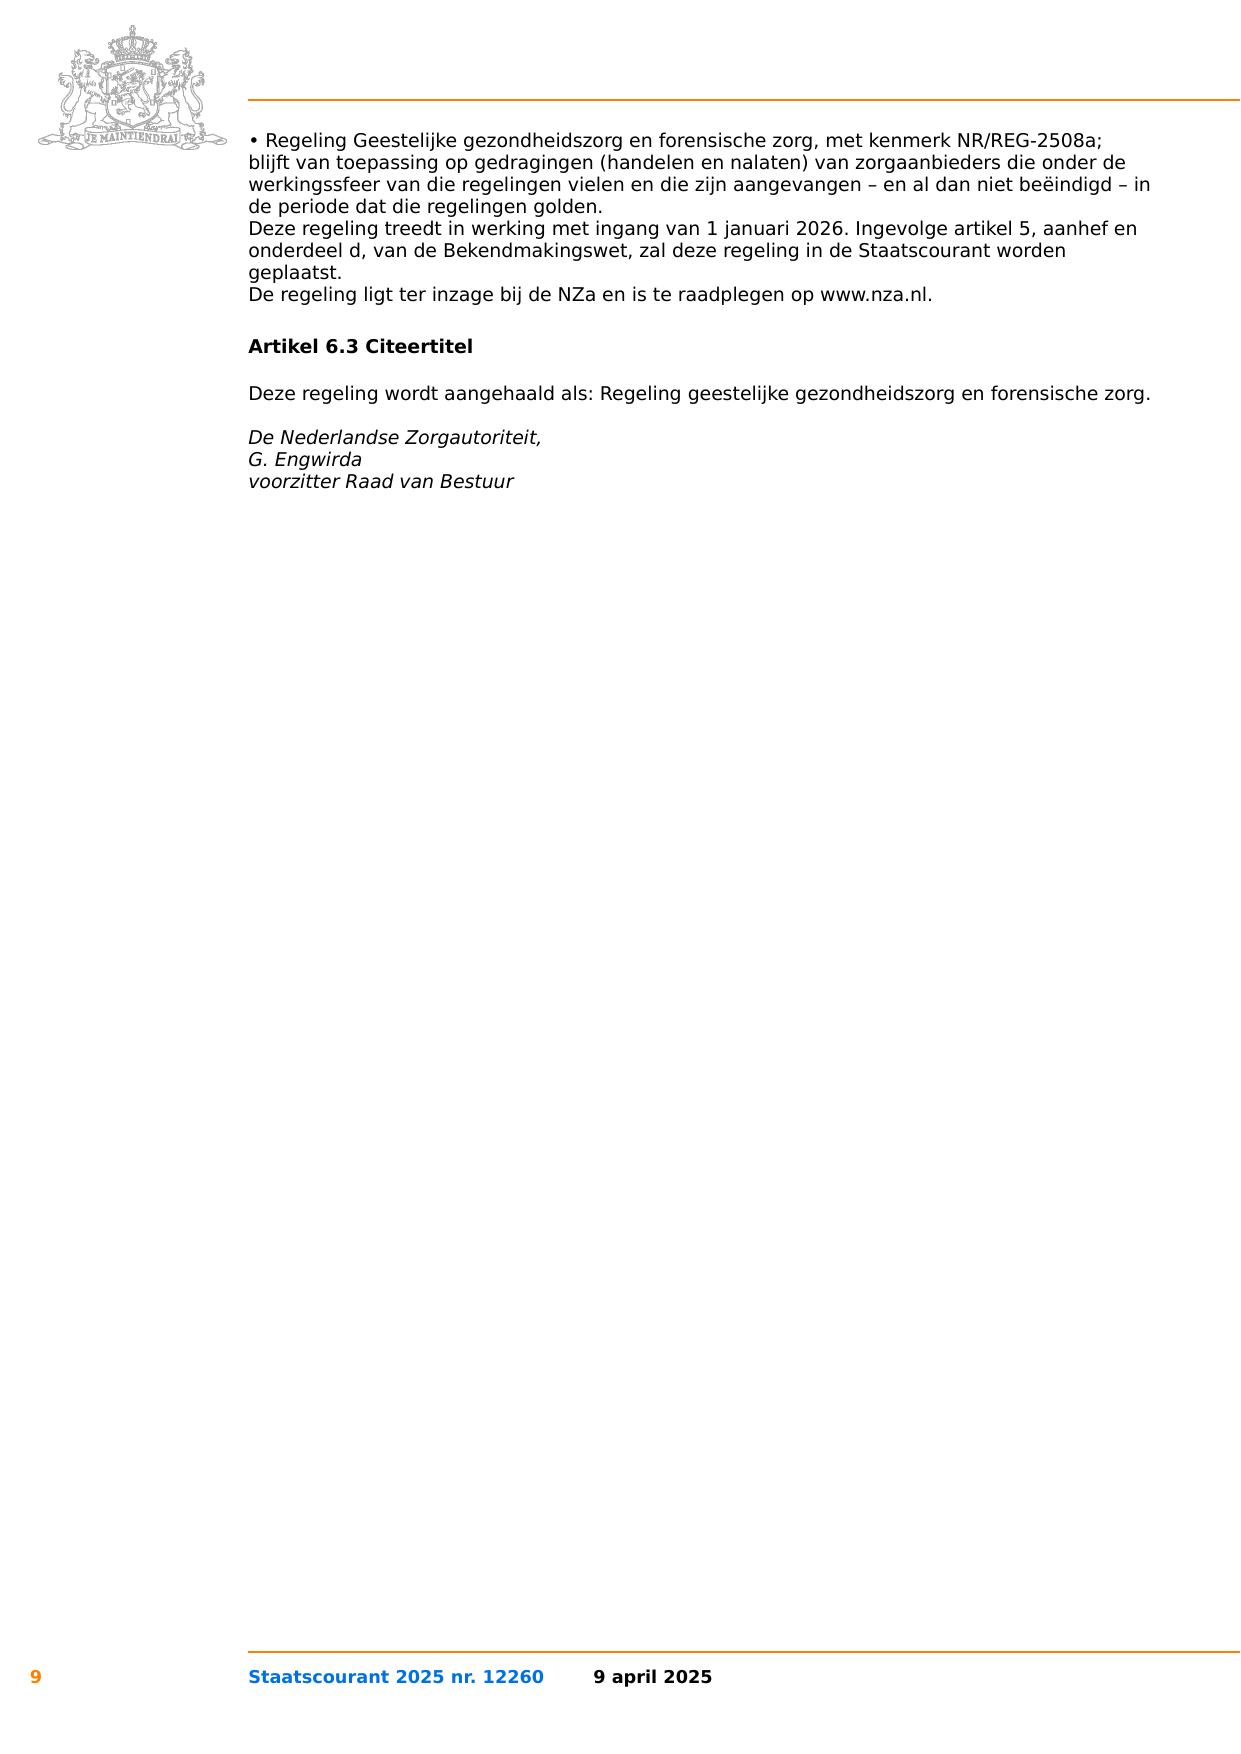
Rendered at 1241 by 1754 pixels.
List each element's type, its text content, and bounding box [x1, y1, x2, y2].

text blijft van toepassing op gedragingen (handelen en nalaten) van zorgaanbieders die onder de werkingssfeer van die regelingen vielen en die zijn aangevangen – en al dan niet beëindigd – in de periode dat die regelingen golden. [248, 152, 1163, 218]
text De Nederlandse Zorgautoriteit, G. Engwirda voorzitter Raad van Bestuur [248, 427, 1163, 492]
text • Regeling Geestelijke gezondheidszorg en forensische zorg, met kenmerk NR/REG-2508a; [248, 130, 1163, 152]
text Deze regeling treedt in werking met ingang van 1 januari 2026. Ingevolge artikel 5, aanhef en onderdeel d, van de Bekendmakingswet, zal deze regeling in de Staatscourant worden geplaatst. [248, 218, 1163, 284]
picture [38, 25, 227, 150]
text De regeling ligt ter inzage bij de NZa en is te raadplegen op www.nza.nl. [248, 284, 1163, 306]
text Deze regeling wordt aangehaald als: Regeling geestelijke gezondheidszorg en forensische zorg. [248, 383, 1163, 405]
subtitle Artikel 6.3 Citeertitel [248, 336, 1163, 358]
